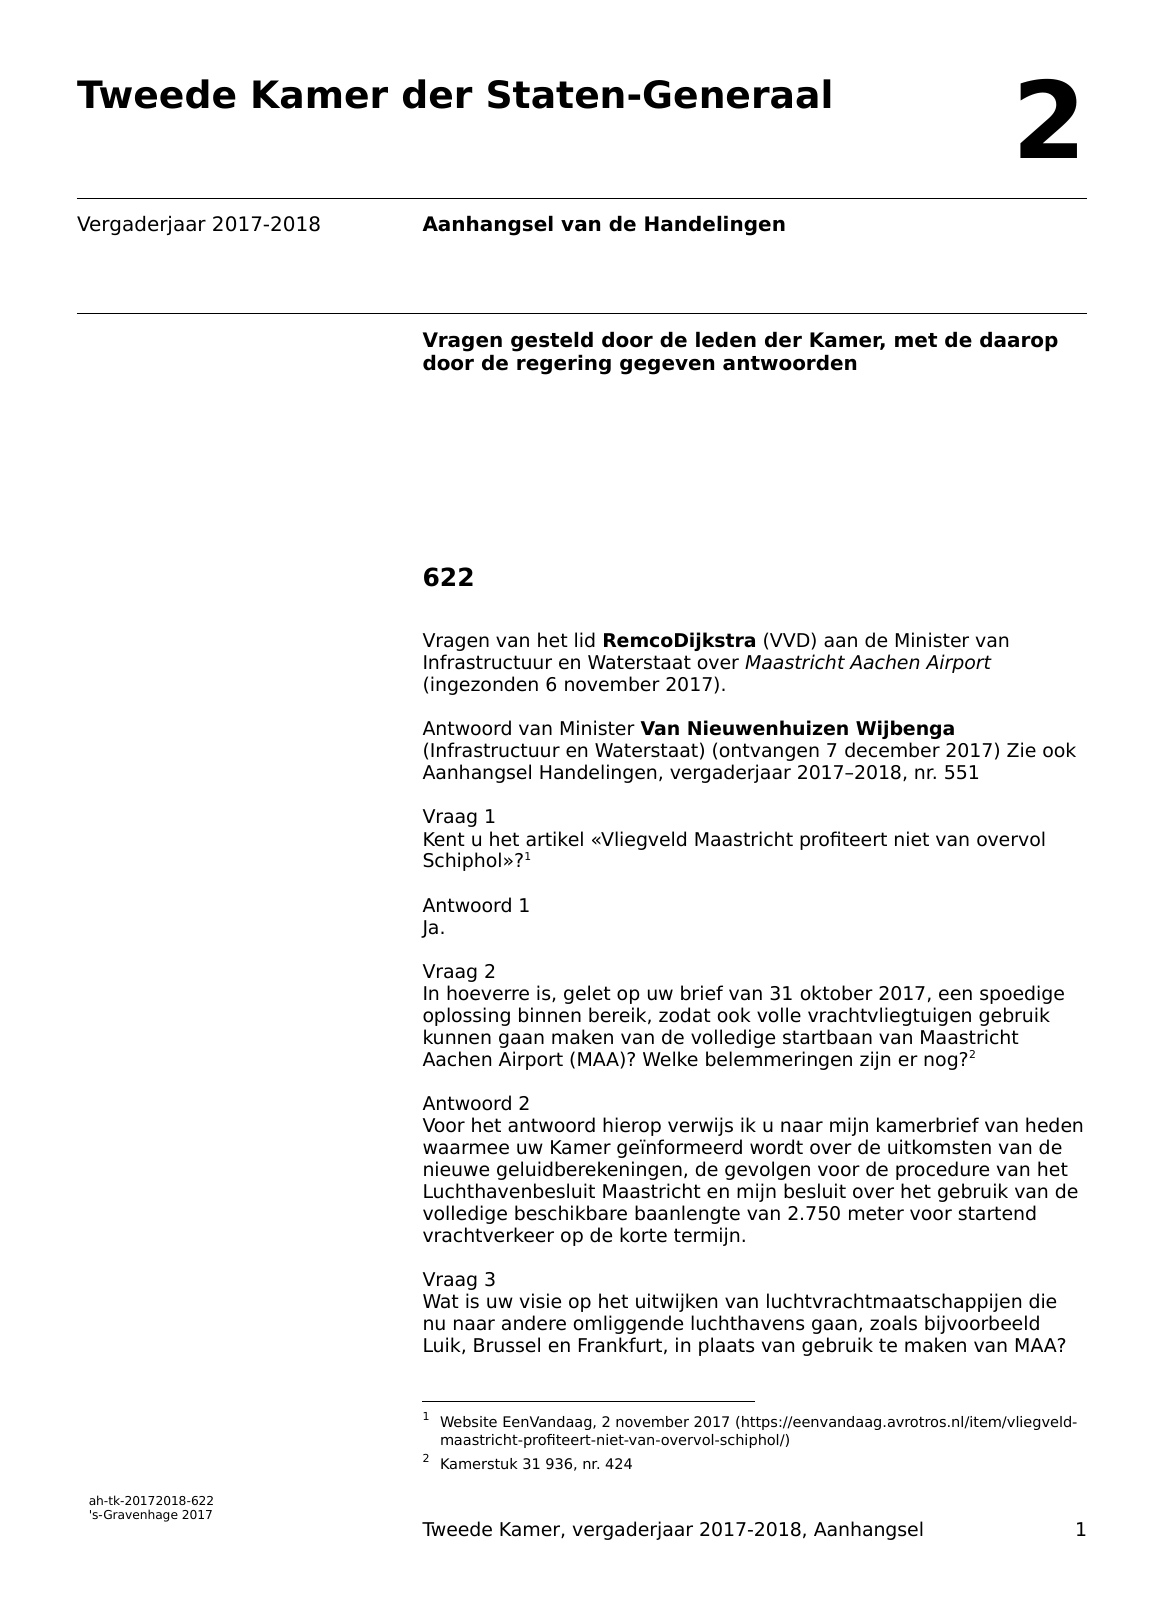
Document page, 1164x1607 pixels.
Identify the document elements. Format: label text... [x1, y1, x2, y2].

table_cell Aanhangsel van de Handelingen [422, 199, 1087, 313]
table_cell [77, 314, 422, 375]
text Voor het antwoord hierop verwijs ik u naar mijn kamerbrief van heden waarmee uw Kamer geïnformeerd wordt over de uitkomsten van de nieuwe geluidberekeningen, de gevolgen voor de procedure van het Luchthavenbesluit Maastricht en mijn besluit over het gebruik van de volledige beschikbare baanlengte van 2.750 meter voor startend vrachtverkeer op de korte termijn. [422, 1115, 1087, 1247]
text 's-Gravenhage 2017 [88, 1508, 323, 1522]
text Kent u het artikel «Vliegveld Maastricht profiteert niet van overvol Schiphol»? [422, 828, 1087, 872]
text Vragen van het lid RemcoDijkstra (VVD) aan de Minister van Infrastructuur en Waterstaat over Maastricht Aachen Airport (ingezonden 6 november 2017). [422, 630, 1087, 696]
text Antwoord 2 [422, 1093, 1087, 1115]
text Vraag 2 [422, 961, 1087, 983]
text Ja. [422, 917, 1087, 938]
text Vraag 1 [422, 806, 1087, 828]
text In hoeverre is, gelet op uw brief van 31 oktober 2017, een spoedige oplossing binnen bereik, zodat ook volle vrachtvliegtuigen gebruik kunnen gaan maken van de volledige startbaan van Maastricht Aachen Airport (MAA)? Welke belemmeringen zijn er nog? [422, 983, 1087, 1071]
table_cell Vergaderjaar 2017-2018 [77, 199, 422, 313]
text Website EenVandaag, 2 november 2017 (https://eenvandaag.avrotros.nl/item/vliegveld-maastricht-profiteert-niet-van-overvol-schiphol/) [422, 1410, 1087, 1449]
text ah-tk-20172018-622 [88, 1494, 323, 1508]
text Kamerstuk 31 936, nr. 424 [422, 1452, 1087, 1474]
text Vraag 3 [422, 1269, 1087, 1291]
text Antwoord 1 [422, 894, 1087, 917]
text Wat is uw visie op het uitwijken van luchtvrachtmaatschappijen die nu naar andere omliggende luchthavens gaan, zoals bijvoorbeeld Luik, Brussel en Frankfurt, in plaats van gebruik te maken van MAA? [422, 1291, 1087, 1357]
text Antwoord van Minister Van Nieuwenhuizen Wijbenga (Infrastructuur en Waterstaat) (ontvangen 7 december 2017) Zie ook Aanhangsel Handelingen, vergaderjaar 2017–2018, nr. 551 [422, 718, 1087, 784]
text 622 [422, 563, 1087, 592]
table_header 2 [886, 59, 1087, 198]
table_header Tweede Kamer der Staten-Generaal [77, 59, 886, 198]
table_cell Vragen gesteld door de leden der Kamer, met de daarop door de regering gegeven antwoorden [422, 314, 1087, 375]
